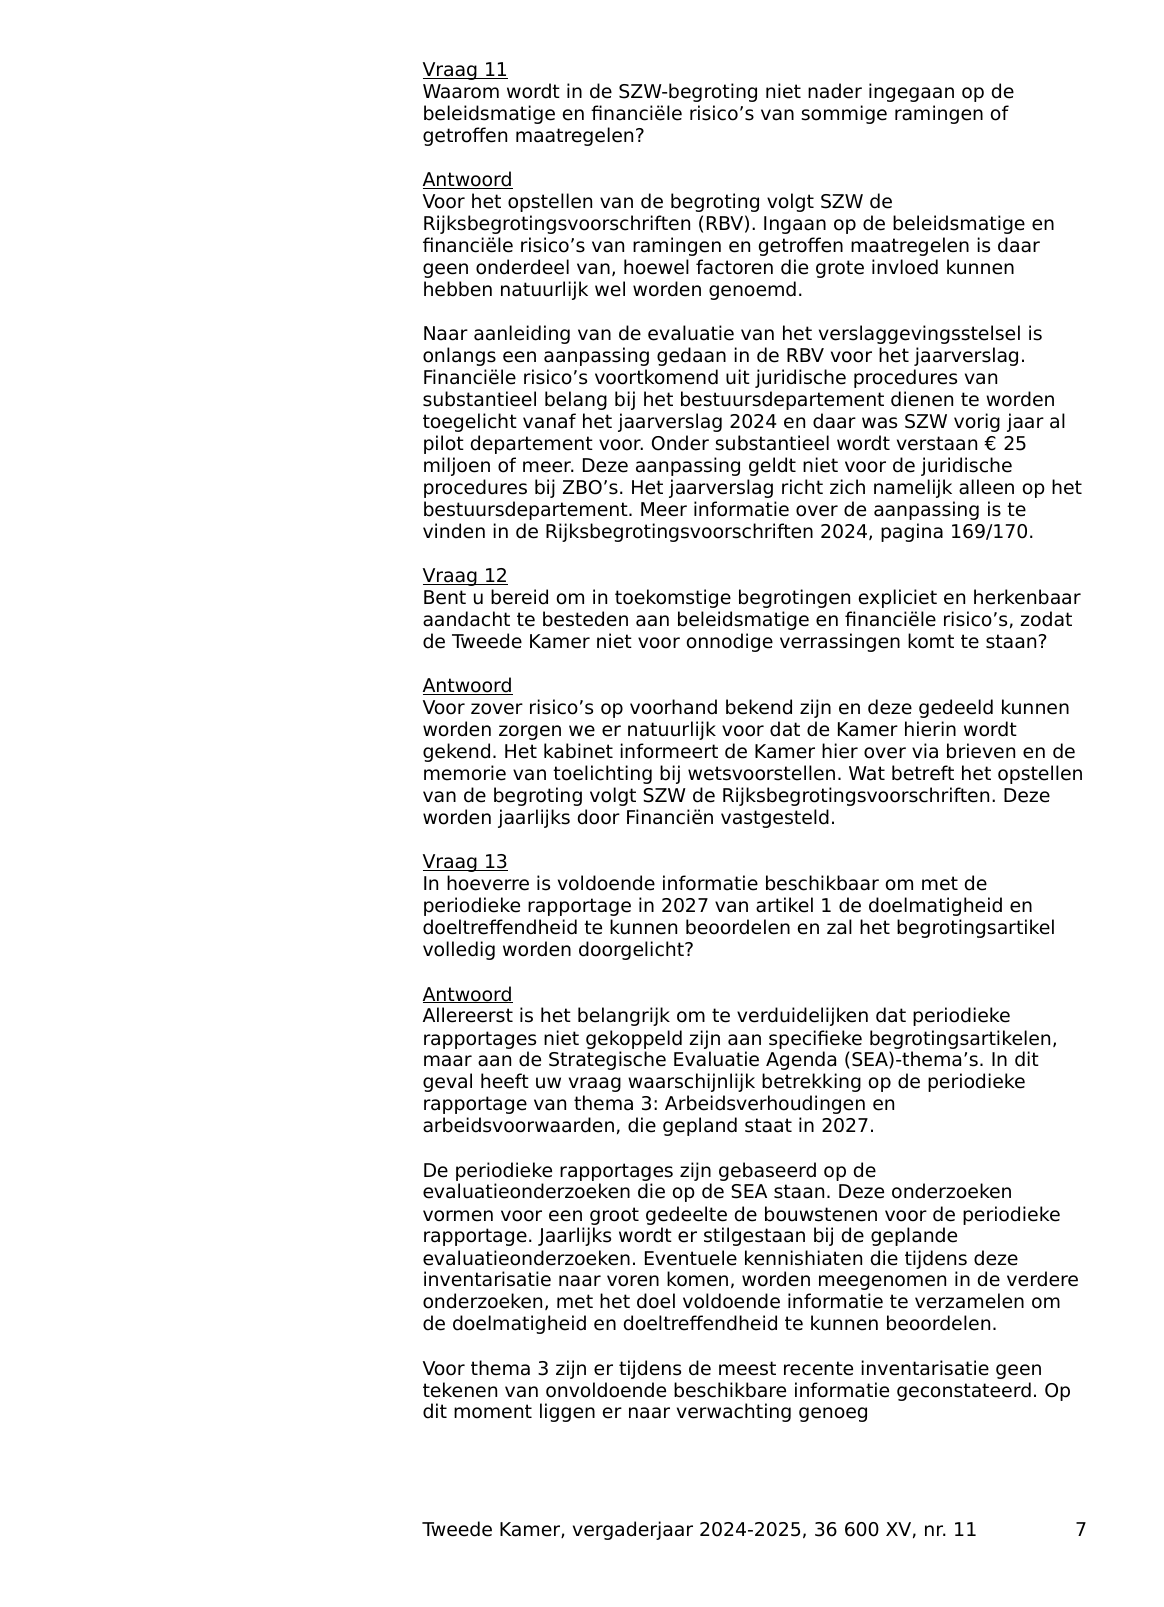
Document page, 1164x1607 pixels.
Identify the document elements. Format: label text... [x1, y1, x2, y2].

text Antwoord [422, 983, 1087, 1005]
text Antwoord [422, 169, 1087, 191]
text Antwoord [422, 675, 1087, 697]
text Allereerst is het belangrijk om te verduidelijken dat periodieke rapportages niet gekoppeld zijn aan specifieke begrotingsartikelen, maar aan de Strategische Evaluatie Agenda (SEA)-thema’s. In dit geval heeft uw vraag waarschijnlijk betrekking op de periodieke rapportage van thema 3: Arbeidsverhoudingen en arbeidsvoorwaarden, die gepland staat in 2027. [422, 1005, 1087, 1137]
text Voor het opstellen van de begroting volgt SZW de Rijksbegrotingsvoorschriften (RBV). Ingaan op de beleidsmatige en financiële risico’s van ramingen en getroffen maatregelen is daar geen onderdeel van, hoewel factoren die grote invloed kunnen hebben natuurlijk wel worden genoemd. [422, 191, 1087, 301]
text De periodieke rapportages zijn gebaseerd op de evaluatieonderzoeken die op de SEA staan. Deze onderzoeken vormen voor een groot gedeelte de bouwstenen voor de periodieke rapportage. Jaarlijks wordt er stilgestaan bij de geplande evaluatieonderzoeken. Eventuele kennishiaten die tijdens deze inventarisatie naar voren komen, worden meegenomen in de verdere onderzoeken, met het doel voldoende informatie te verzamelen om de doelmatigheid en doeltreffendheid te kunnen beoordelen. [422, 1159, 1087, 1335]
text Vraag 12 [422, 565, 1087, 587]
text Waarom wordt in de SZW-begroting niet nader ingegaan op de beleidsmatige en financiële risico’s van sommige ramingen of getroffen maatregelen? [422, 81, 1087, 147]
text Bent u bereid om in toekomstige begrotingen expliciet en herkenbaar aandacht te besteden aan beleidsmatige en financiële risico’s, zodat de Tweede Kamer niet voor onnodige verrassingen komt te staan? [422, 587, 1087, 653]
text In hoeverre is voldoende informatie beschikbaar om met de periodieke rapportage in 2027 van artikel 1 de doelmatigheid en doeltreffendheid te kunnen beoordelen en zal het begrotingsartikel volledig worden doorgelicht? [422, 873, 1087, 961]
text Vraag 13 [422, 851, 1087, 873]
text Vraag 11 [422, 59, 1087, 81]
text Voor zover risico’s op voorhand bekend zijn en deze gedeeld kunnen worden zorgen we er natuurlijk voor dat de Kamer hierin wordt gekend. Het kabinet informeert de Kamer hier over via brieven en de memorie van toelichting bij wetsvoorstellen. Wat betreft het opstellen van de begroting volgt SZW de Rijksbegrotingsvoorschriften. Deze worden jaarlijks door Financiën vastgesteld. [422, 697, 1087, 829]
text Naar aanleiding van de evaluatie van het verslaggevingsstelsel is onlangs een aanpassing gedaan in de RBV voor het jaarverslag. Financiële risico’s voortkomend uit juridische procedures van substantieel belang bij het bestuursdepartement dienen te worden toegelicht vanaf het jaarverslag 2024 en daar was SZW vorig jaar al pilot departement voor. Onder substantieel wordt verstaan € 25 miljoen of meer. Deze aanpassing geldt niet voor de juridische procedures bij ZBO’s. Het jaarverslag richt zich namelijk alleen op het bestuursdepartement. Meer informatie over de aanpassing is te vinden in de Rijksbegrotingsvoorschriften 2024, pagina 169/170. [422, 323, 1087, 543]
text Voor thema 3 zijn er tijdens de meest recente inventarisatie geen tekenen van onvoldoende beschikbare informatie geconstateerd. Op dit moment liggen er naar verwachting genoeg [422, 1357, 1087, 1423]
